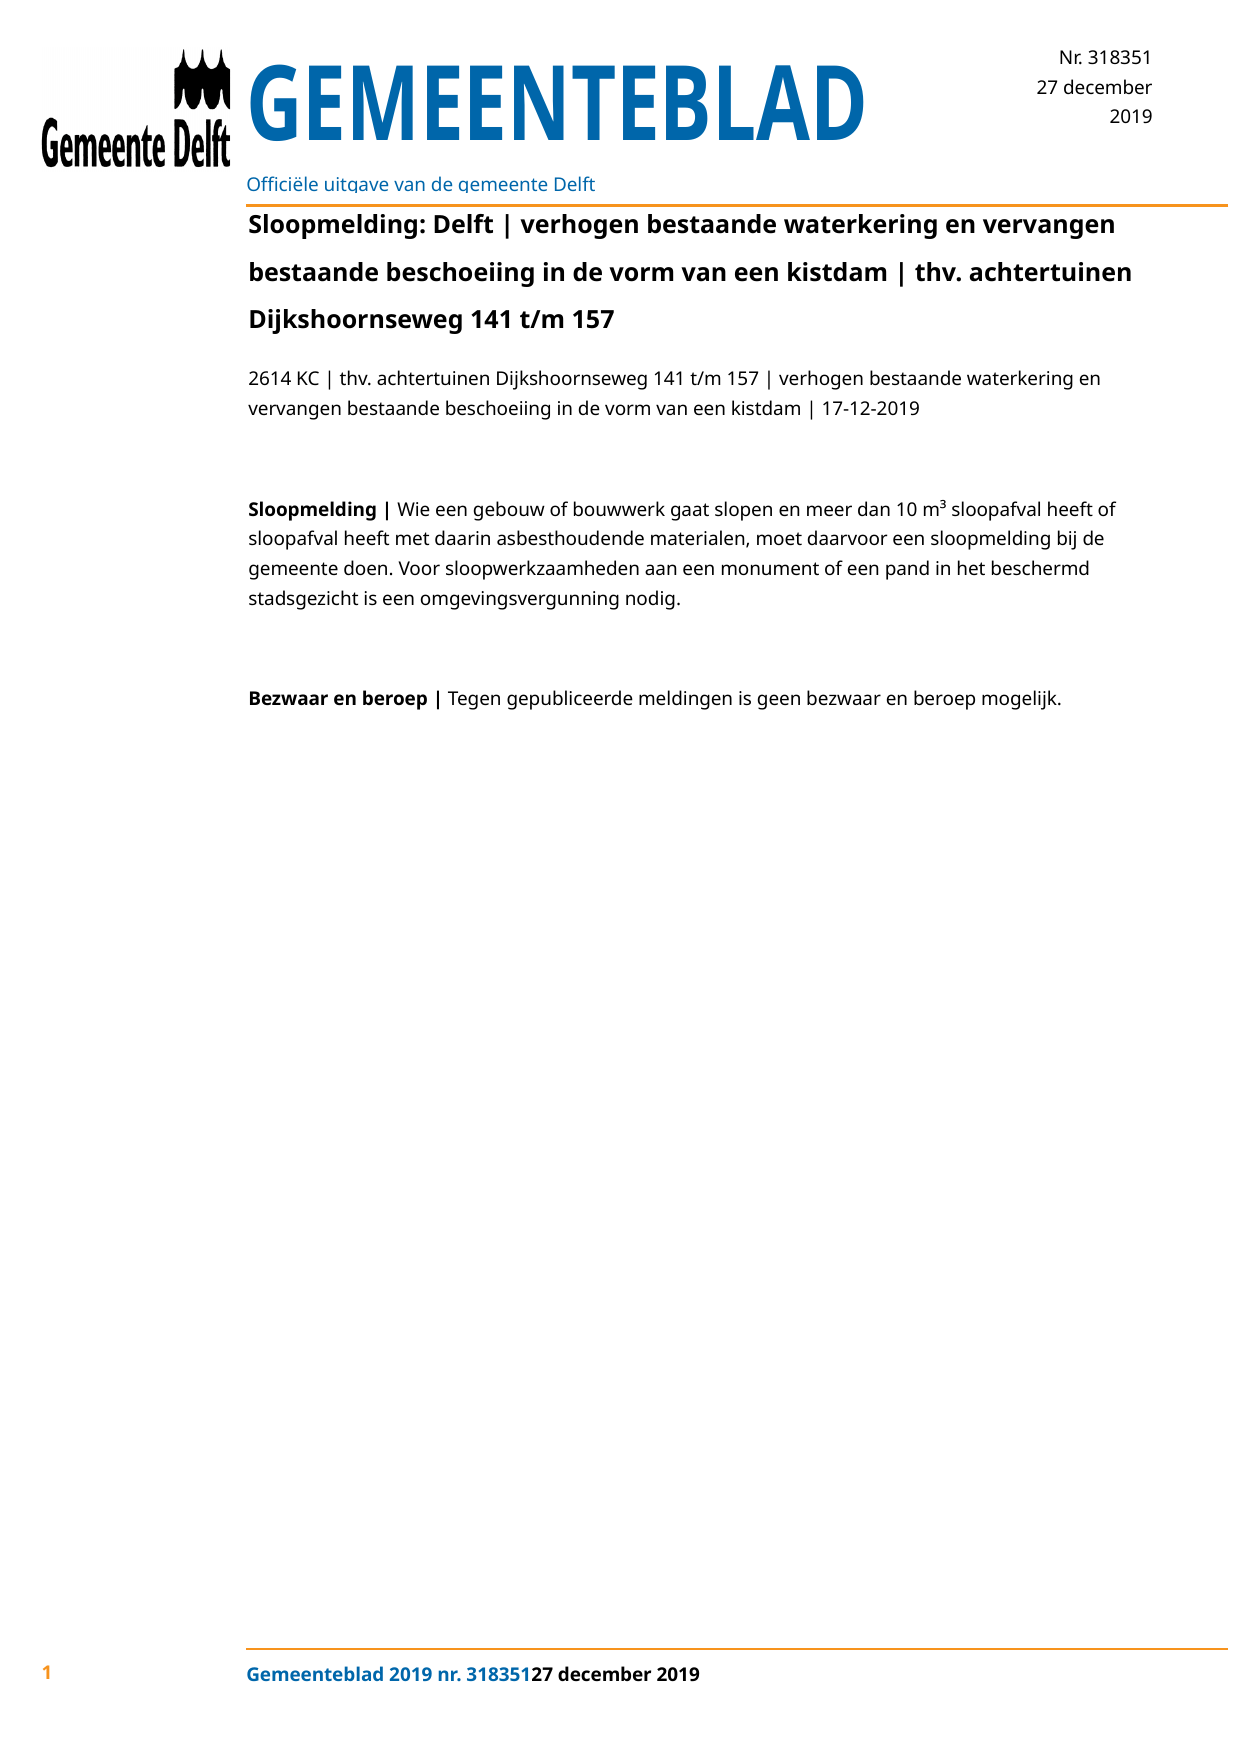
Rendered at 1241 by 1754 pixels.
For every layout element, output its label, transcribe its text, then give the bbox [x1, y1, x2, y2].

text Sloopmelding: Delft | verhogen bestaande waterkering en vervangen bestaande beschoeiing in de vorm van een kistdam | thv. achtertuinen Dijkshoornseweg 141 t/m 157 [248, 207, 1152, 336]
text Bezwaar en beroep | Tegen gepubliceerde meldingen is geen bezwaar en beroep mogelijk. [248, 686, 1152, 711]
text 2614 KC | thv. achtertuinen Dijkshoornseweg 141 t/m 157 | verhogen bestaande waterkering en vervangen bestaande beschoeiing in de vorm van een kistdam | 17-12-2019 [248, 366, 1152, 421]
picture [41, 47, 231, 172]
text Sloopmelding | Wie een gebouw of bouwwerk gaat slopen en meer dan 10 m³ sloopafval heeft of sloopafval heeft met daarin asbesthoudende materialen, moet daarvoor een sloopmelding bij de gemeente doen. Voor sloopwerkzaamheden aan een monument of een pand in het beschermd stadsgezicht is een omgevingsvergunning nodig. [248, 496, 1152, 610]
